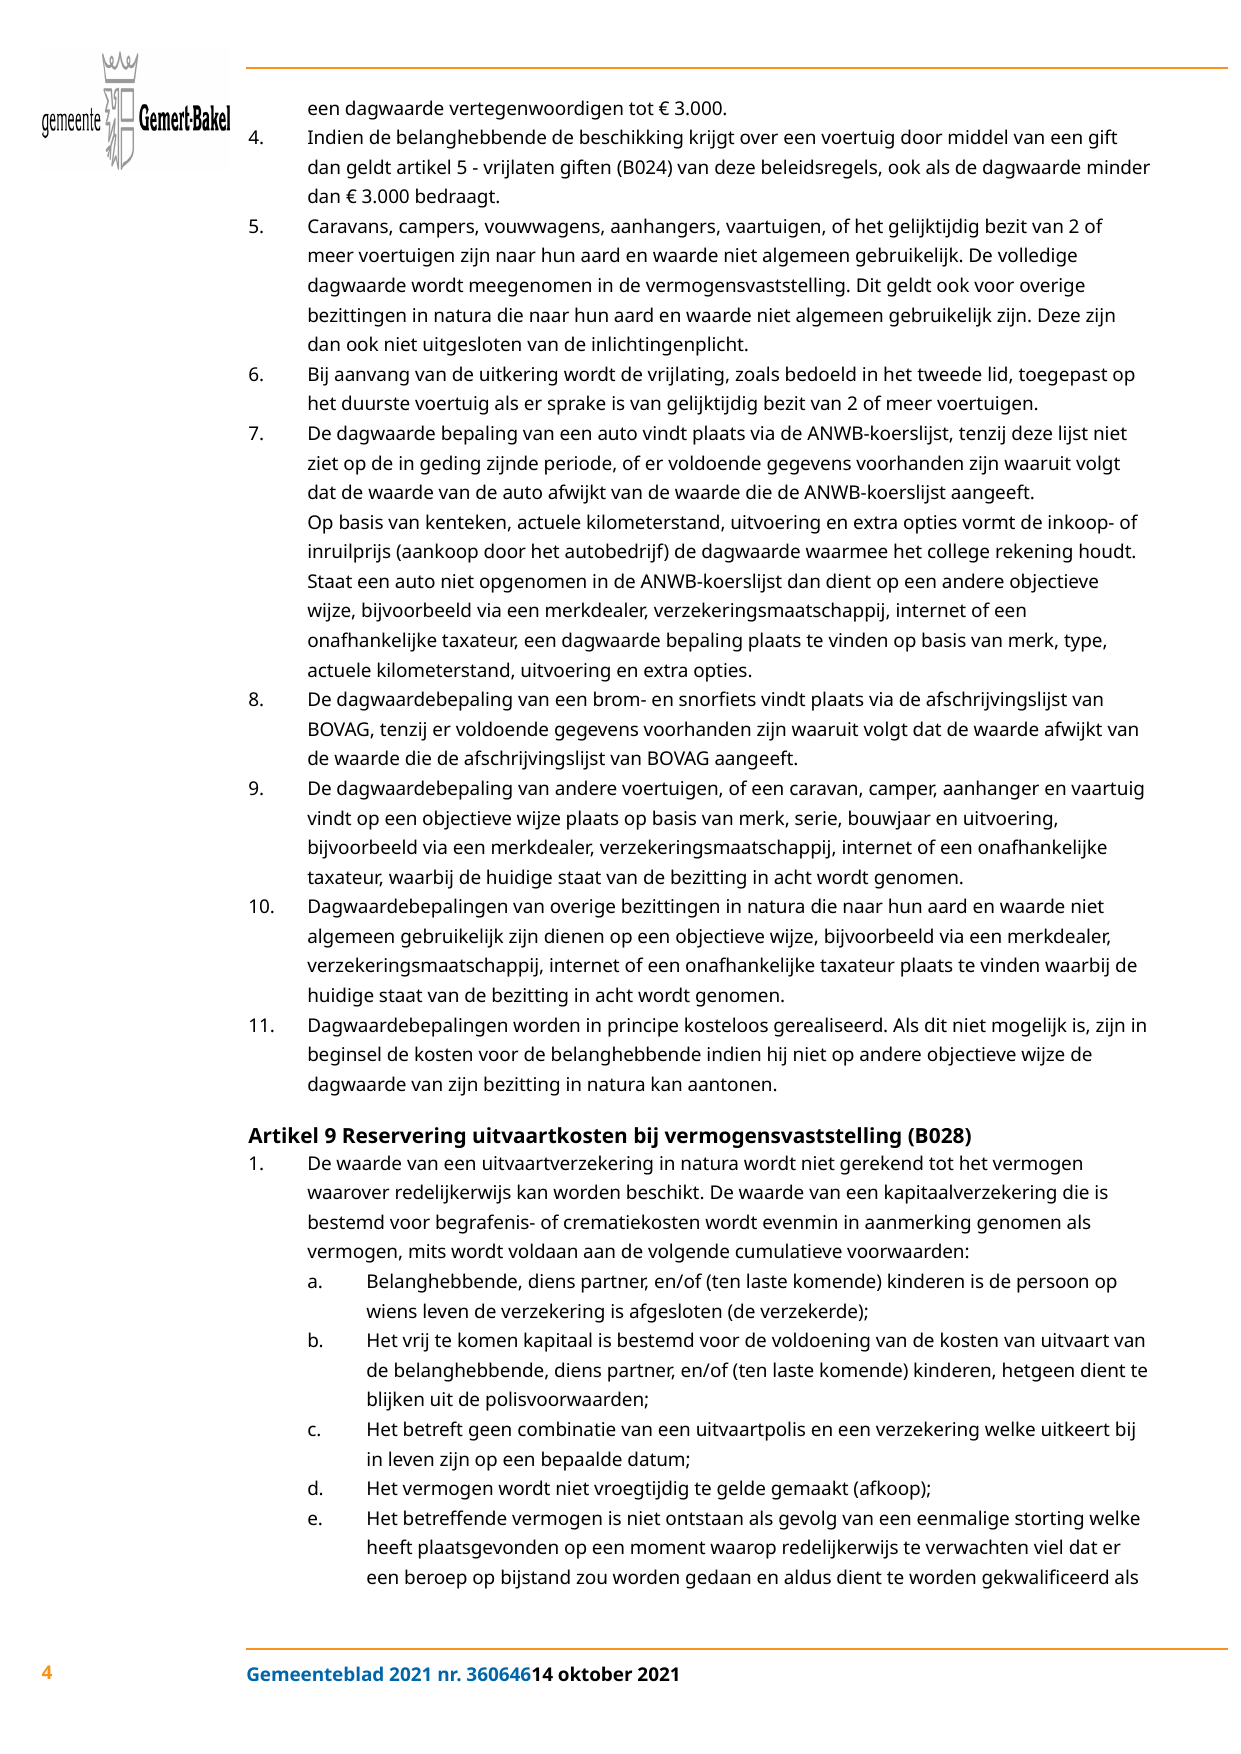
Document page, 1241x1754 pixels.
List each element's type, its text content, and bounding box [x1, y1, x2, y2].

list Belanghebbende, diens partner, en/of (ten laste komende) kinderen is de persoon op wiens leven de verzekering is afgesloten (de verzekerde); [307, 1268, 1152, 1323]
picture [41, 47, 231, 172]
text Artikel 9 Reservering uitvaartkosten bij vermogensvaststelling (B028) [248, 1121, 1152, 1150]
list De waarde van een uitvaartverzekering in natura wordt niet gerekend tot het vermogen waarover redelijkerwijs kan worden beschikt. De waarde van een kapitaalverzekering die is bestemd voor begrafenis- of crematiekosten wordt evenmin in aanmerking genomen als vermogen, mits wordt voldaan aan de volgende cumulatieve voorwaarden: [248, 1150, 1152, 1264]
list Het betreffende vermogen is niet ontstaan als gevolg van een eenmalige storting welke heeft plaatsgevonden op een moment waarop redelijkerwijs te verwachten viel dat er een beroep op bijstand zou worden gedaan en aldus dient te worden gekwalificeerd als [307, 1505, 1152, 1590]
list Dagwaardebepalingen worden in principe kosteloos gerealiseerd. Als dit niet mogelijk is, zijn in beginsel de kosten voor de belanghebbende indien hij niet op andere objectieve wijze de dagwaarde van zijn bezitting in natura kan aantonen. [248, 1012, 1152, 1097]
list Dagwaardebepalingen van overige bezittingen in natura die naar hun aard en waarde niet algemeen gebruikelijk zijn dienen op een objectieve wijze, bijvoorbeeld via een merkdealer, verzekeringsmaatschappij, internet of een onafhankelijke taxateur plaats te vinden waarbij de huidige staat van de bezitting in acht wordt genomen. [248, 893, 1152, 1008]
list een dagwaarde vertegenwoordigen tot € 3.000. [248, 95, 1152, 121]
list Bij aanvang van de uitkering wordt de vrijlating, zoals bedoeld in het tweede lid, toegepast op het duurste voertuig als er sprake is van gelijktijdig bezit van 2 of meer voertuigen. [248, 361, 1152, 416]
list Het vermogen wordt niet vroegtijdig te gelde gemaakt (afkoop); [307, 1475, 1152, 1501]
list Het vrij te komen kapitaal is bestemd voor de voldoening van de kosten van uitvaart van de belanghebbende, diens partner, en/of (ten laste komende) kinderen, hetgeen dient te blijken uit de polisvoorwaarden; [307, 1327, 1152, 1412]
list De dagwaardebepaling van andere voertuigen, of een caravan, camper, aanhanger en vaartuig vindt op een objectieve wijze plaats op basis van merk, serie, bouwjaar en uitvoering, bijvoorbeeld via een merkdealer, verzekeringsmaatschappij, internet of een onafhankelijke taxateur, waarbij de huidige staat van de bezitting in acht wordt genomen. [248, 775, 1152, 890]
list De dagwaardebepaling van een brom- en snorfiets vindt plaats via de afschrijvingslijst van BOVAG, tenzij er voldoende gegevens voorhanden zijn waaruit volgt dat de waarde afwijkt van de waarde die de afschrijvingslijst van BOVAG aangeeft. [248, 686, 1152, 771]
list De dagwaarde bepaling van een auto vindt plaats via de ANWB-koerslijst, tenzij deze lijst niet ziet op de in geding zijnde periode, of er voldoende gegevens voorhanden zijn waaruit volgt dat de waarde van de auto afwijkt van de waarde die de ANWB-koerslijst aangeeft. [248, 420, 1152, 505]
list Het betreft geen combinatie van een uitvaartpolis en een verzekering welke uitkeert bij in leven zijn op een bepaalde datum; [307, 1416, 1152, 1471]
list Caravans, campers, vouwwagens, aanhangers, vaartuigen, of het gelijktijdig bezit van 2 of meer voertuigen zijn naar hun aard en waarde niet algemeen gebruikelijk. De volledige dagwaarde wordt meegenomen in de vermogensvaststelling. Dit geldt ook voor overige bezittingen in natura die naar hun aard en waarde niet algemeen gebruikelijk zijn. Deze zijn dan ook niet uitgesloten van de inlichtingenplicht. [248, 213, 1152, 357]
list Indien de belanghebbende de beschikking krijgt over een voertuig door middel van een gift dan geldt artikel 5 - vrijlaten giften (B024) van deze beleidsregels, ook als de dagwaarde minder dan € 3.000 bedraagt. [248, 124, 1152, 209]
list Op basis van kenteken, actuele kilometerstand, uitvoering en extra opties vormt de inkoop- of inruilprijs (aankoop door het autobedrijf) de dagwaarde waarmee het college rekening houdt. Staat een auto niet opgenomen in de ANWB-koerslijst dan dient op een andere objectieve wijze, bijvoorbeeld via een merkdealer, verzekeringsmaatschappij, internet of een onafhankelijke taxateur, een dagwaarde bepaling plaats te vinden op basis van merk, type, actuele kilometerstand, uitvoering en extra opties. [248, 509, 1152, 683]
